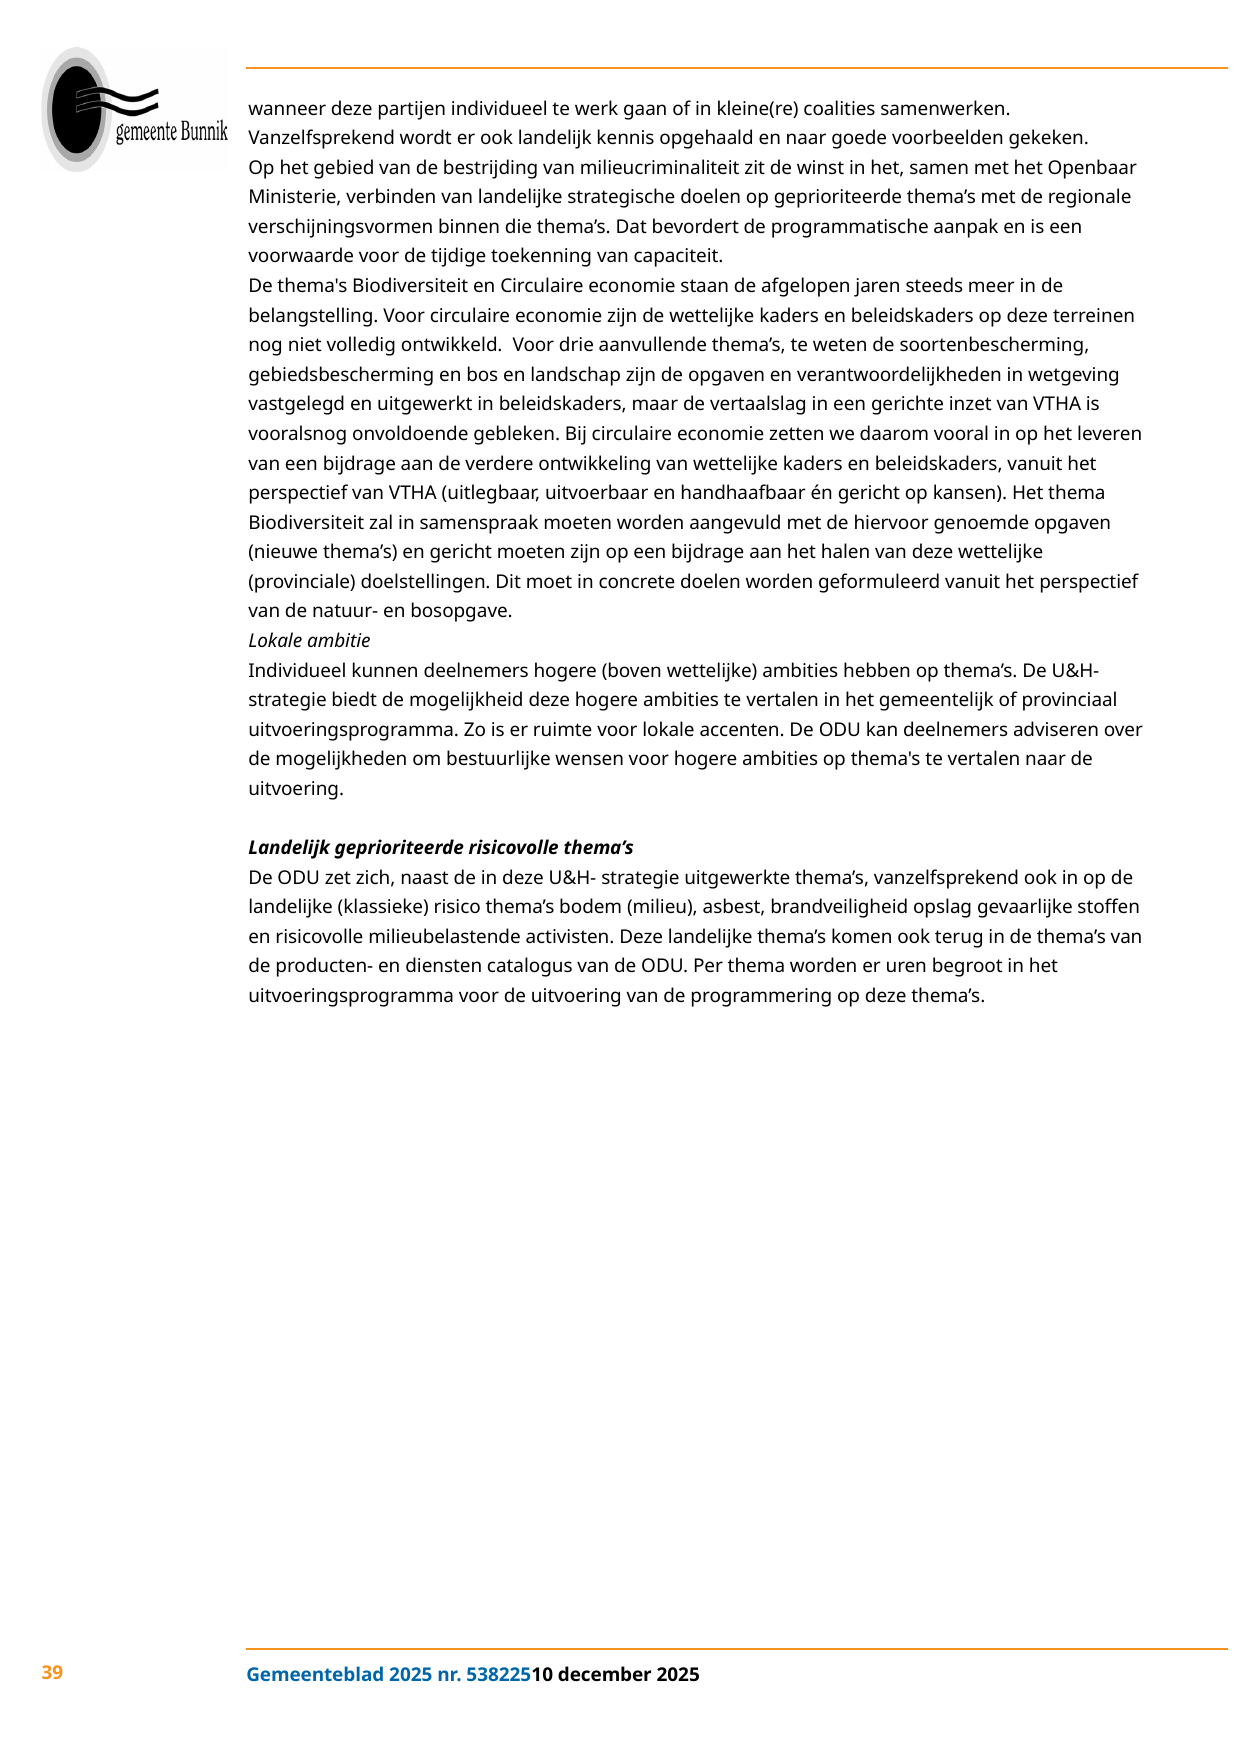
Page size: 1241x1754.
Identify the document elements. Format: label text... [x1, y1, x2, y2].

text Lokale ambitie [248, 627, 1152, 653]
picture [41, 47, 231, 172]
text De thema's Biodiversiteit en Circulaire economie staan de afgelopen jaren steeds meer in de belangstelling. Voor circulaire economie zijn de wettelijke kaders en beleidskaders op deze terreinen nog niet volledig ontwikkeld. Voor drie aanvullende thema’s, te weten de soortenbescherming, gebiedsbescherming en bos en landschap zijn de opgaven en verantwoordelijkheden in wetgeving vastgelegd en uitgewerkt in beleidskaders, maar de vertaalslag in een gerichte inzet van VTHA is vooralsnog onvoldoende gebleken. Bij circulaire economie zetten we daarom vooral in op het leveren van een bijdrage aan de verdere ontwikkeling van wettelijke kaders en beleidskaders, vanuit het perspectief van VTHA (uitlegbaar, uitvoerbaar en handhaafbaar én gericht op kansen). Het thema Biodiversiteit zal in samenspraak moeten worden aangevuld met de hiervoor genoemde opgaven (nieuwe thema’s) en gericht moeten zijn op een bijdrage aan het halen van deze wettelijke (provinciale) doelstellingen. Dit moet in concrete doelen worden geformuleerd vanuit het perspectief van de natuur- en bosopgave. [248, 272, 1152, 623]
text Individueel kunnen deelnemers hogere (boven wettelijke) ambities hebben op thema’s. De U&H-strategie biedt de mogelijkheid deze hogere ambities te vertalen in het gemeentelijk of provinciaal uitvoeringsprogramma. Zo is er ruimte voor lokale accenten. De ODU kan deelnemers adviseren over de mogelijkheden om bestuurlijke wensen voor hogere ambities op thema's te vertalen naar de uitvoering. [248, 657, 1152, 801]
text wanneer deze partijen individueel te werk gaan of in kleine(re) coalities samenwerken. Vanzelfsprekend wordt er ook landelijk kennis opgehaald en naar goede voorbeelden gekeken. [248, 95, 1152, 150]
text Landelijk geprioriteerde risicovolle thema’s [248, 834, 1152, 860]
text De ODU zet zich, naast de in deze U&H- strategie uitgewerkte thema’s, vanzelfsprekend ook in op de landelijke (klassieke) risico thema’s bodem (milieu), asbest, brandveiligheid opslag gevaarlijke stoffen en risicovolle milieubelastende activisten. Deze landelijke thema’s komen ook terug in de thema’s van de producten- en diensten catalogus van de ODU. Per thema worden er uren begroot in het uitvoeringsprogramma voor de uitvoering van de programmering op deze thema’s. [248, 864, 1152, 1008]
text Op het gebied van de bestrijding van milieucriminaliteit zit de winst in het, samen met het Openbaar Ministerie, verbinden van landelijke strategische doelen op geprioriteerde thema’s met de regionale verschijningsvormen binnen die thema’s. Dat bevordert de programmatische aanpak en is een voorwaarde voor de tijdige toekenning van capaciteit. [248, 154, 1152, 268]
